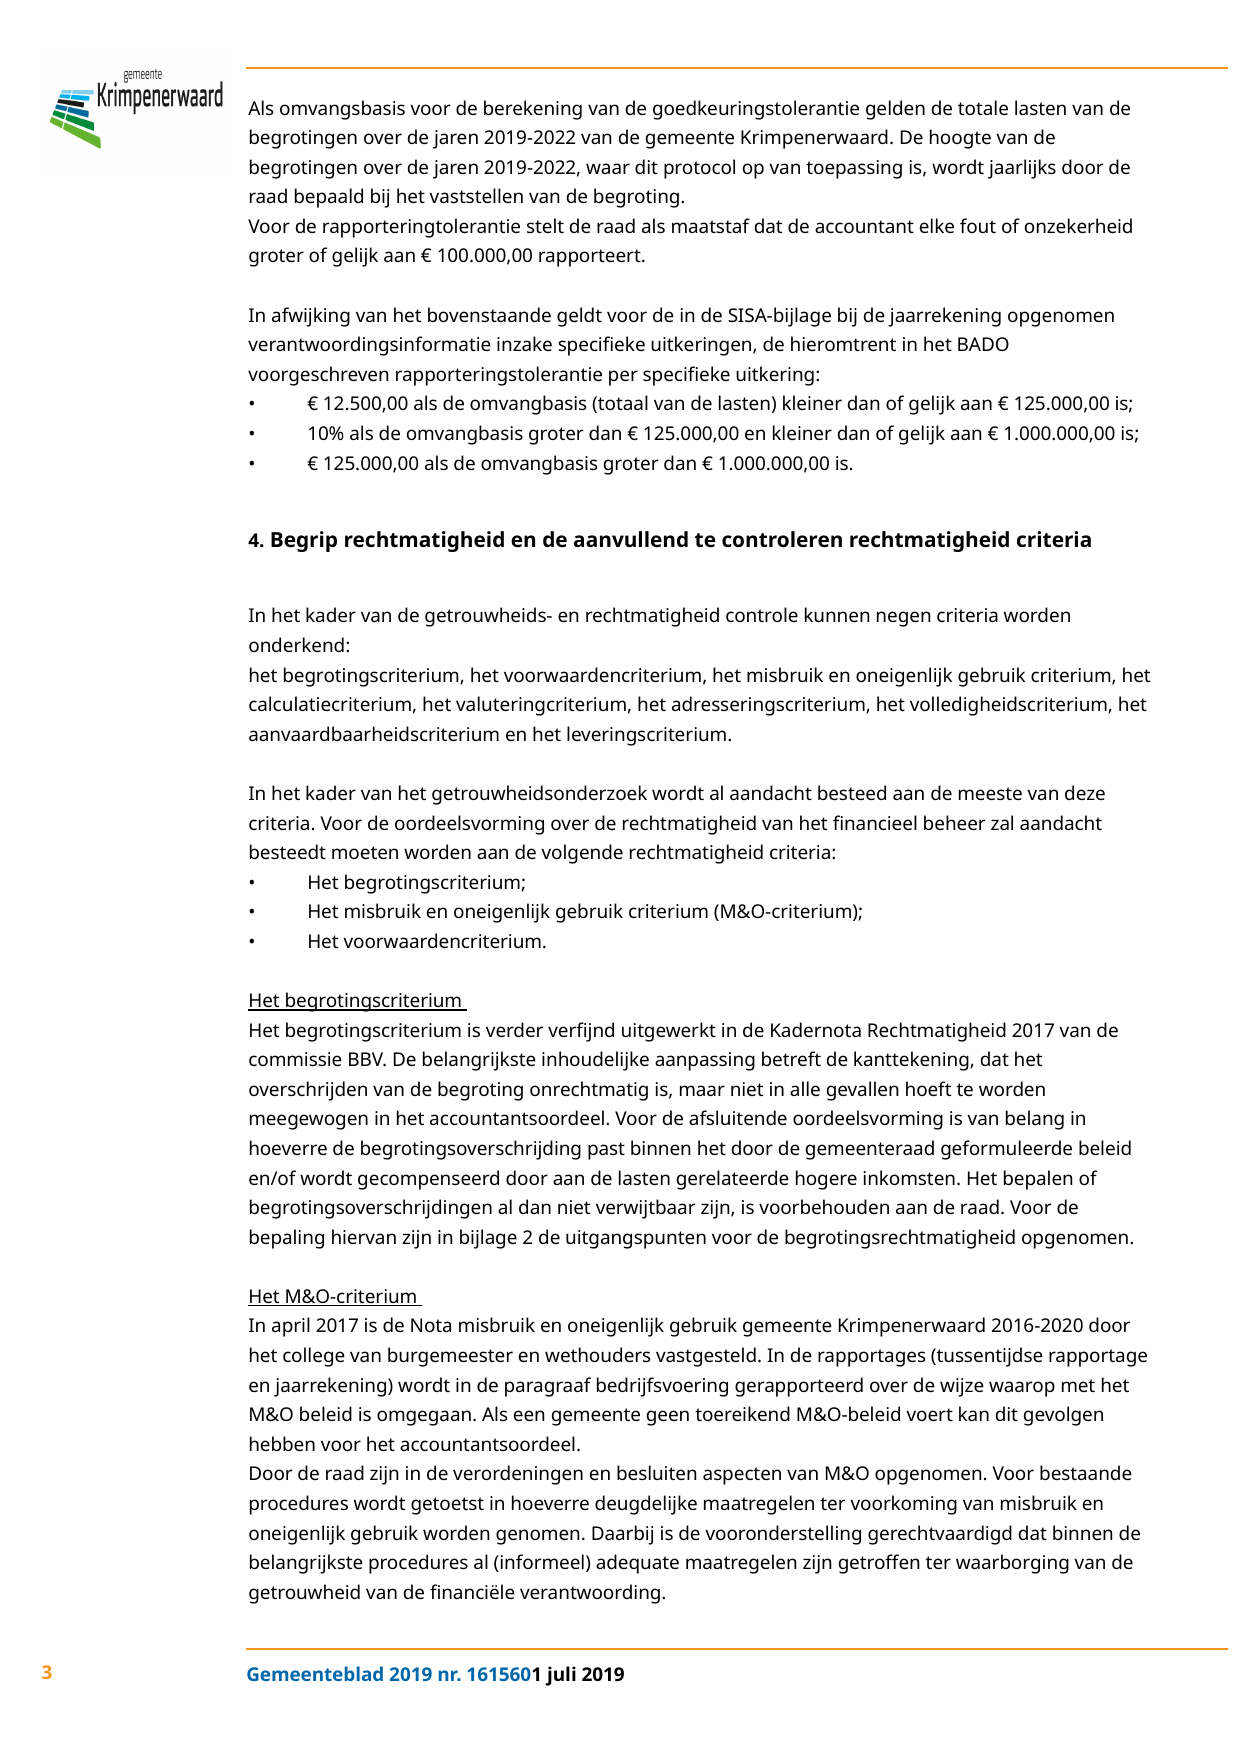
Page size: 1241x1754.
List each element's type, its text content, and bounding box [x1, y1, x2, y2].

text 4. Begrip rechtmatigheid en de aanvullend te controleren rechtmatigheid criteria [248, 525, 1152, 553]
text In april 2017 is de Nota misbruik en oneigenlijk gebruik gemeente Krimpenerwaard 2016-2020 door het college van burgemeester en wethouders vastgesteld. In de rapportages (tussentijdse rapportage en jaarrekening) wordt in de paragraaf bedrijfsvoering gerapporteerd over de wijze waarop met het M&O beleid is omgegaan. Als een gemeente geen toereikend M&O-beleid voert kan dit gevolgen hebben voor het accountantsoordeel. [248, 1313, 1152, 1457]
text Het begrotingscriterium is verder verfijnd uitgewerkt in de Kadernota Rechtmatigheid 2017 van de commissie BBV. De belangrijkste inhoudelijke aanpassing betreft de kanttekening, dat het overschrijden van de begroting onrechtmatig is, maar niet in alle gevallen hoeft te worden meegewogen in het accountantsoordeel. Voor de afsluitende oordeelsvorming is van belang in hoeverre de begrotingsoverschrijding past binnen het door de gemeenteraad geformuleerde beleid en/of wordt gecompenseerd door aan de lasten gerelateerde hogere inkomsten. Het bepalen of begrotingsoverschrijdingen al dan niet verwijtbaar zijn, is voorbehouden aan de raad. Voor de bepaling hiervan zijn in bijlage 2 de uitgangspunten voor de begrotingsrechtmatigheid opgenomen. [248, 1017, 1152, 1250]
list Het begrotingscriterium; [248, 869, 1152, 895]
list € 12.500,00 als de omvangbasis (totaal van de lasten) kleiner dan of gelijk aan € 125.000,00 is; [248, 391, 1152, 416]
text Als omvangsbasis voor de berekening van de goedkeuringstolerantie gelden de totale lasten van de begrotingen over de jaren 2019-2022 van de gemeente Krimpenerwaard. De hoogte van de begrotingen over de jaren 2019-2022, waar dit protocol op van toepassing is, wordt jaarlijks door de raad bepaald bij het vaststellen van de begroting. [248, 95, 1152, 209]
text In afwijking van het bovenstaande geldt voor de in de SISA-bijlage bij de jaarrekening opgenomen verantwoordingsinformatie inzake specifieke uitkeringen, de hieromtrent in het BADO voorgeschreven rapporteringstolerantie per specifieke uitkering: [248, 302, 1152, 387]
text Voor de rapporteringtolerantie stelt de raad als maatstaf dat de accountant elke fout of onzekerheid groter of gelijk aan € 100.000,00 rapporteert. [248, 213, 1152, 268]
text Het M&O-criterium [248, 1283, 1152, 1309]
text het begrotingscriterium, het voorwaardencriterium, het misbruik en oneigenlijk gebruik criterium, het calculatiecriterium, het valuteringcriterium, het adresseringscriterium, het volledigheidscriterium, het aanvaardbaarheidscriterium en het leveringscriterium. [248, 662, 1152, 747]
list € 125.000,00 als de omvangbasis groter dan € 1.000.000,00 is. [248, 450, 1152, 476]
list 10% als de omvangbasis groter dan € 125.000,00 en kleiner dan of gelijk aan € 1.000.000,00 is; [248, 420, 1152, 446]
text In het kader van de getrouwheids- en rechtmatigheid controle kunnen negen criteria worden onderkend: [248, 603, 1152, 658]
text Door de raad zijn in de verordeningen en besluiten aspecten van M&O opgenomen. Voor bestaande procedures wordt getoetst in hoeverre deugdelijke maatregelen ter voorkoming van misbruik en oneigenlijk gebruik worden genomen. Daarbij is de vooronderstelling gerechtvaardigd dat binnen de belangrijkste procedures al (informeel) adequate maatregelen zijn getroffen ter waarborging van de getrouwheid van de financiële verantwoording. [248, 1461, 1152, 1605]
picture [41, 47, 231, 172]
list Het misbruik en oneigenlijk gebruik criterium (M&O-criterium); [248, 898, 1152, 924]
text In het kader van het getrouwheidsonderzoek wordt al aandacht besteed aan de meeste van deze criteria. Voor de oordeelsvorming over de rechtmatigheid van het financieel beheer zal aandacht besteedt moeten worden aan de volgende rechtmatigheid criteria: [248, 780, 1152, 865]
text Het begrotingscriterium [248, 987, 1152, 1013]
list Het voorwaardencriterium. [248, 928, 1152, 954]
